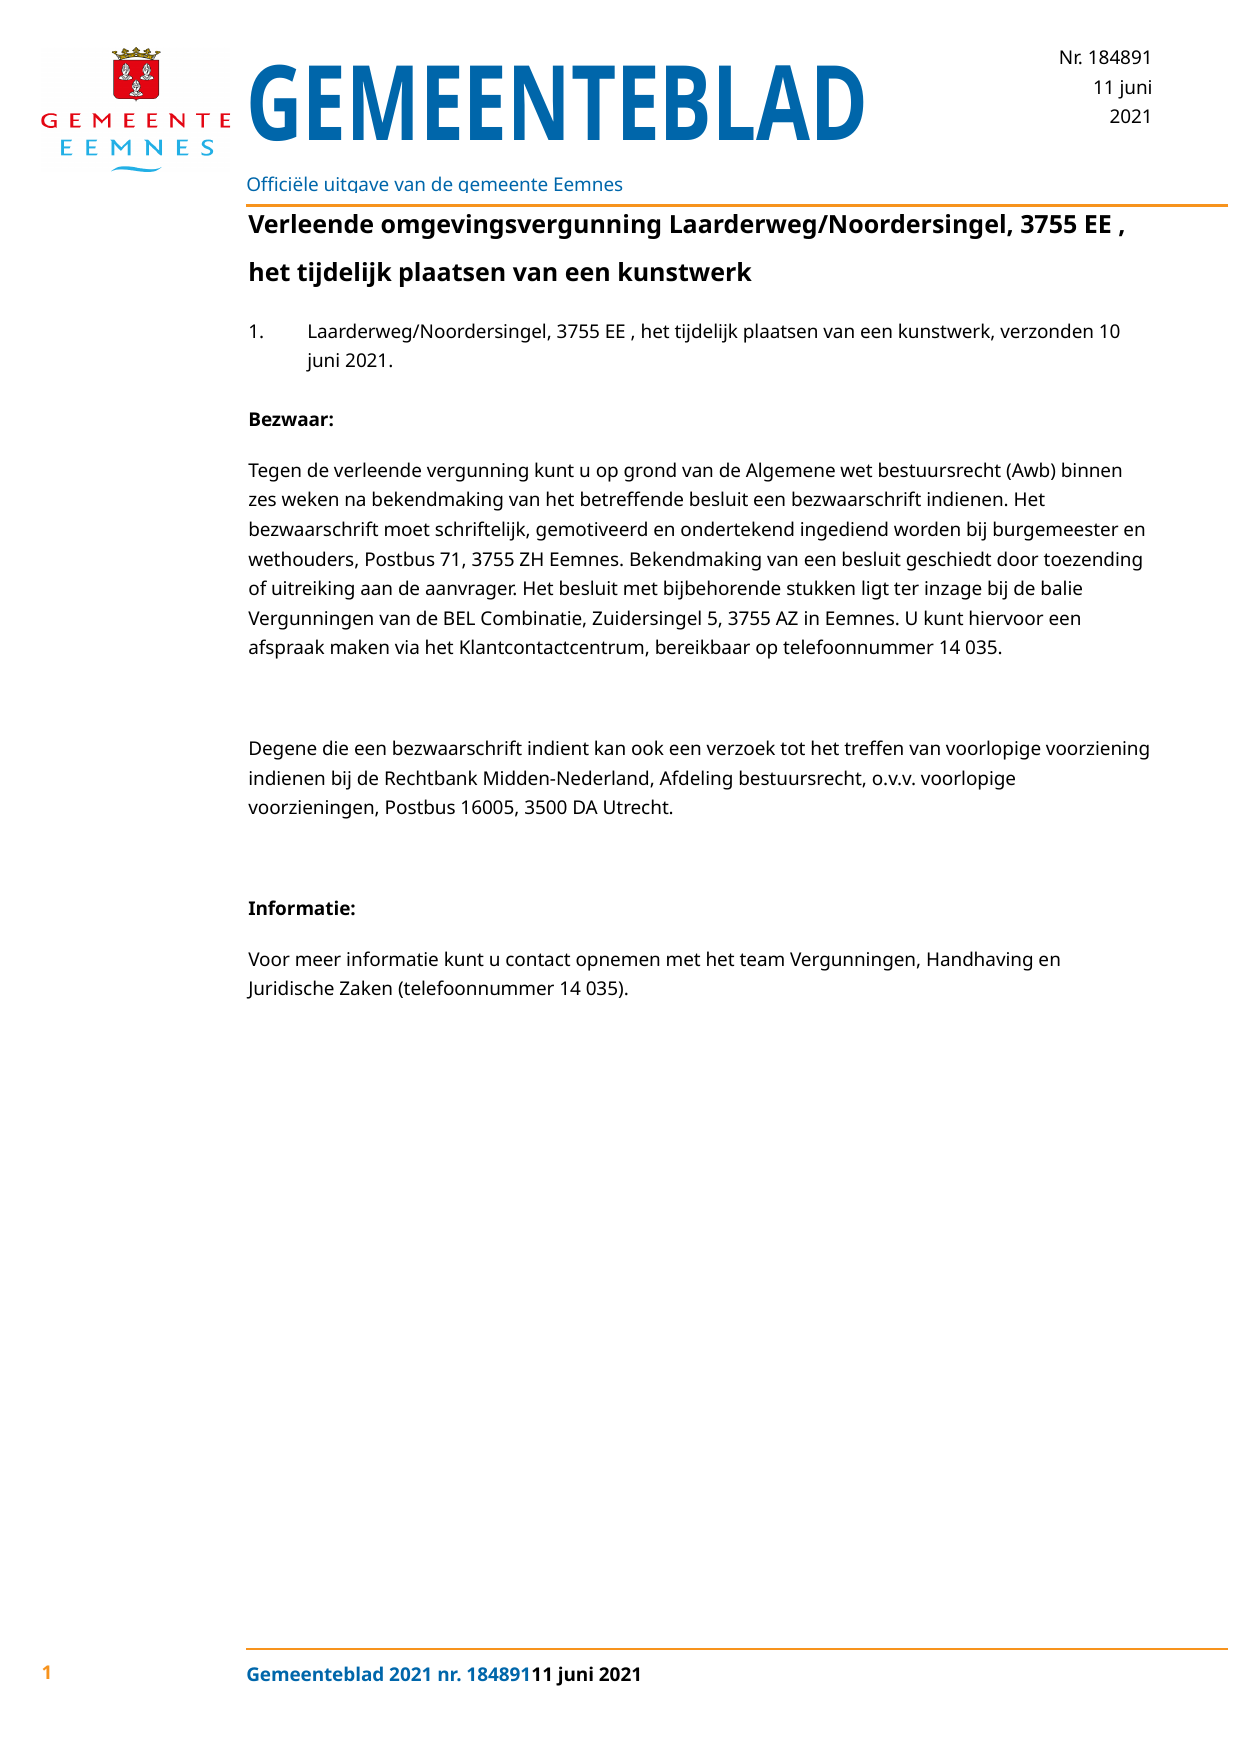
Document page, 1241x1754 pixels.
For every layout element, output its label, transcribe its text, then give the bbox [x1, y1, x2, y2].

text Bezwaar: [248, 407, 1152, 432]
text Voor meer informatie kunt u contact opnemen met het team Vergunningen, Handhaving en Juridische Zaken (telefoonnummer 14 035). [248, 946, 1152, 1001]
text Degene die een bezwaarschrift indient kan ook een verzoek tot het treffen van voorlopige voorziening indienen bij de Rechtbank Midden-Nederland, Afdeling bestuursrecht, o.v.v. voorlopige voorzieningen, Postbus 16005, 3500 DA Utrecht. [248, 735, 1152, 820]
list Laarderweg/Noordersingel, 3755 EE , het tijdelijk plaatsen van een kunstwerk, verzonden 10 juni 2021. [248, 318, 1152, 373]
picture [41, 47, 231, 172]
text Verleende omgevingsvergunning Laarderweg/Noordersingel, 3755 EE , het tijdelijk plaatsen van een kunstwerk [248, 207, 1152, 288]
text Tegen de verleende vergunning kunt u op grond van de Algemene wet bestuursrecht (Awb) binnen zes weken na bekendmaking van het betreffende besluit een bezwaarschrift indienen. Het bezwaarschrift moet schriftelijk, gemotiveerd en ondertekend ingediend worden bij burgemeester en wethouders, Postbus 71, 3755 ZH Eemnes. Bekendmaking van een besluit geschiedt door toezending of uitreiking aan de aanvrager. Het besluit met bijbehorende stukken ligt ter inzage bij de balie Vergunningen van de BEL Combinatie, Zuidersingel 5, 3755 AZ in Eemnes. U kunt hiervoor een afspraak maken via het Klantcontactcentrum, bereikbaar op telefoonnummer 14 035. [248, 457, 1152, 660]
text Informatie: [248, 895, 1152, 921]
